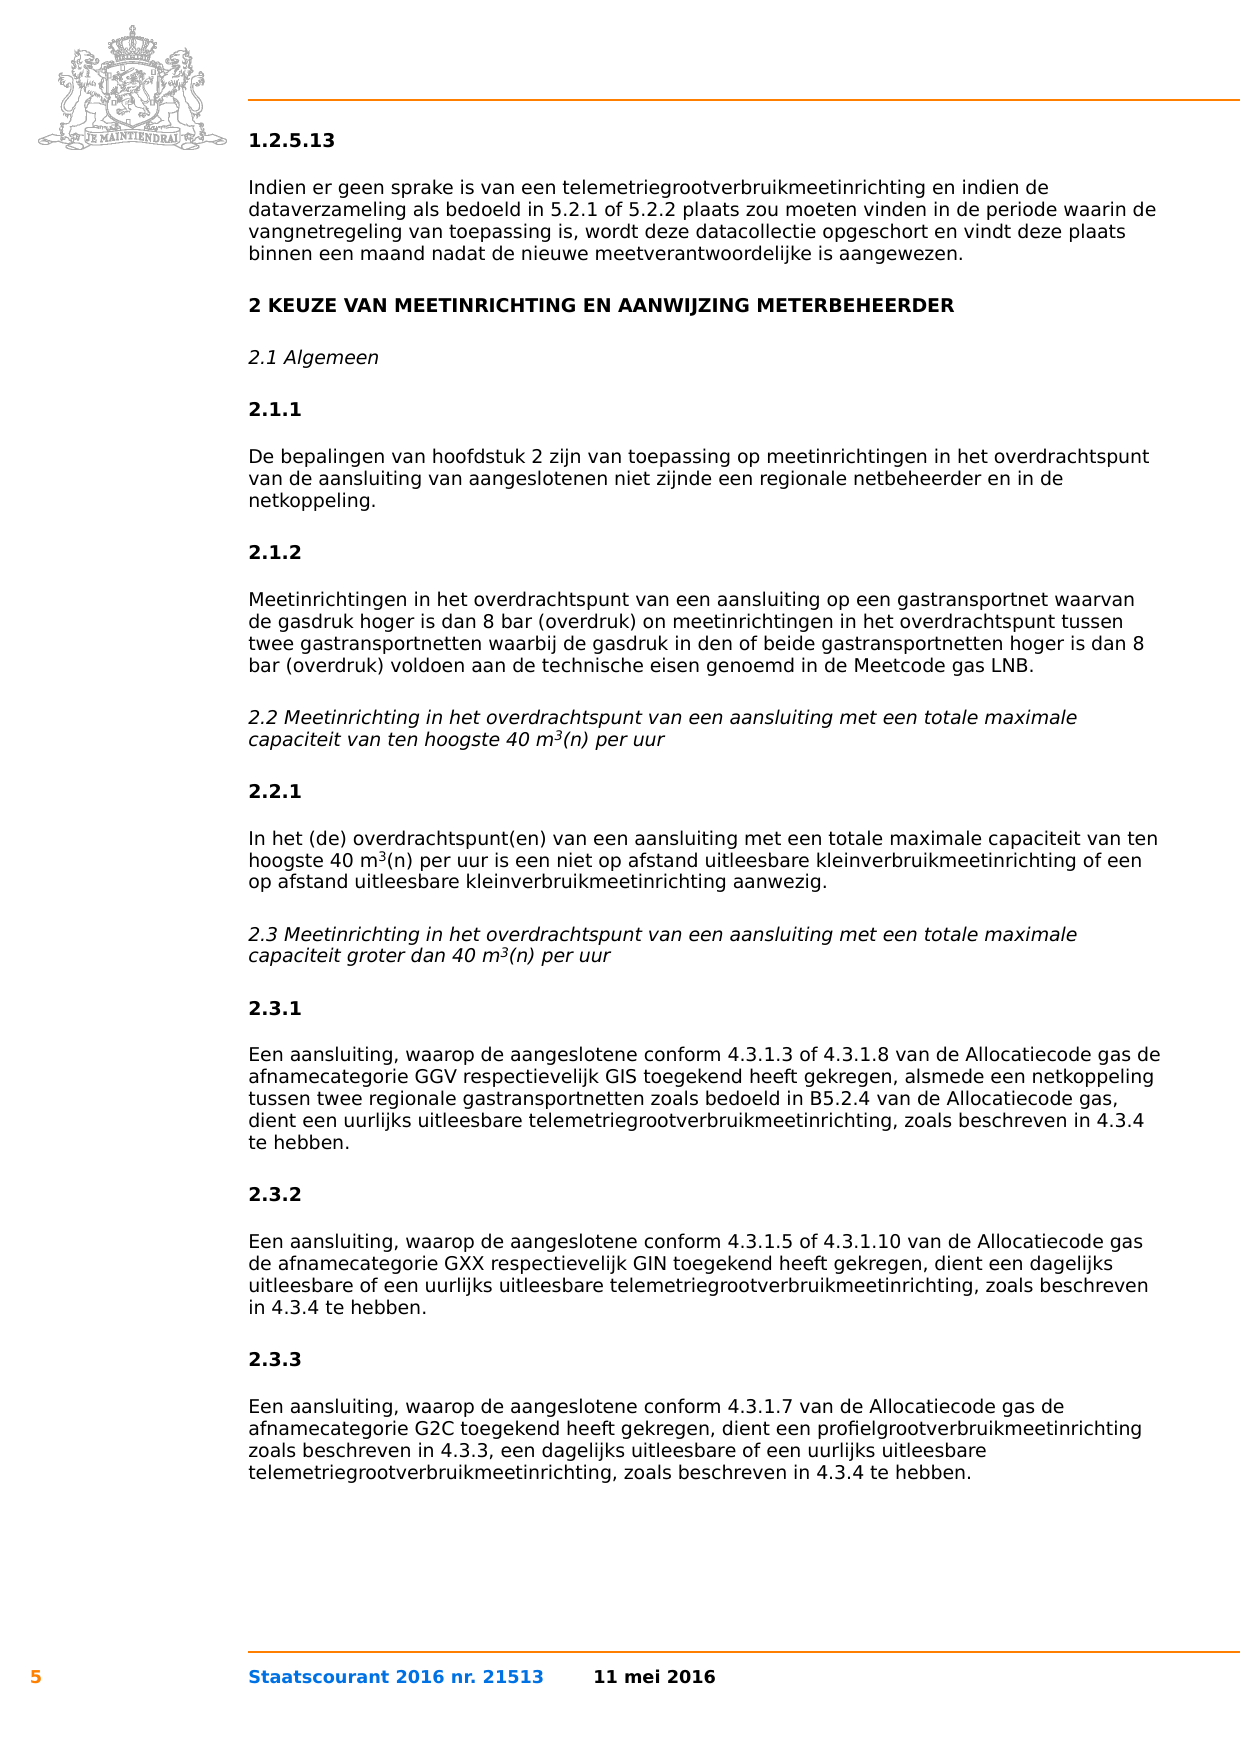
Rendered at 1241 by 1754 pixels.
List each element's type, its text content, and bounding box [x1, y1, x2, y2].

subtitle 2.2.1 [248, 781, 1163, 802]
subtitle 2.1.1 [248, 399, 1163, 421]
subtitle 2.3.2 [248, 1184, 1163, 1206]
subtitle 2 KEUZE VAN MEETINRICHTING EN AANWIJZING METERBEHEERDER [248, 295, 1163, 317]
text Indien er geen sprake is van een telemetriegrootverbruikmeetinrichting en indien de dataverzameling als bedoeld in 5.2.1 of 5.2.2 plaats zou moeten vinden in de periode waarin de vangnetregeling van toepassing is, wordt deze datacollectie opgeschort en vindt deze plaats binnen een maand nadat de nieuwe meetverantwoordelijke is aangewezen. [248, 177, 1163, 265]
text Een aansluiting, waarop de aangeslotene conform 4.3.1.5 of 4.3.1.10 van de Allocatiecode gas de afnamecategorie GXX respectievelijk GIN toegekend heeft gekregen, dient een dagelijks uitleesbare of een uurlijks uitleesbare telemetriegrootverbruikmeetinrichting, zoals beschreven in 4.3.4 te hebben. [248, 1231, 1163, 1319]
text De bepalingen van hoofdstuk 2 zijn van toepassing op meetinrichtingen in het overdrachtspunt van de aansluiting van aangeslotenen niet zijnde een regionale netbeheerder en in de netkoppeling. [248, 446, 1163, 512]
text In het (de) overdrachtspunt(en) van een aansluiting met een totale maximale capaciteit van ten hoogste 40 m3(n) per uur is een niet op afstand uitleesbare kleinverbruikmeetinrichting of een op afstand uitleesbare kleinverbruikmeetinrichting aanwezig. [248, 827, 1163, 893]
picture [38, 25, 227, 150]
text Meetinrichtingen in het overdrachtspunt van een aansluiting op een gastransportnet waarvan de gasdruk hoger is dan 8 bar (overdruk) on meetinrichtingen in het overdrachtspunt tussen twee gastransportnetten waarbij de gasdruk in den of beide gastransportnetten hoger is dan 8 bar (overdruk) voldoen aan de technische eisen genoemd in de Meetcode gas LNB. [248, 589, 1163, 677]
subtitle 2.3.1 [248, 997, 1163, 1019]
subtitle 2.1.2 [248, 542, 1163, 564]
subtitle 2.3 Meetinrichting in het overdrachtspunt van een aansluiting met een totale maximale capaciteit groter dan 40 m3(n) per uur [248, 923, 1163, 967]
text Een aansluiting, waarop de aangeslotene conform 4.3.1.3 of 4.3.1.8 van de Allocatiecode gas de afnamecategorie GGV respectievelijk GIS toegekend heeft gekregen, alsmede een netkoppeling tussen twee regionale gastransportnetten zoals bedoeld in B5.2.4 van de Allocatiecode gas, dient een uurlijks uitleesbare telemetriegrootverbruikmeetinrichting, zoals beschreven in 4.3.4 te hebben. [248, 1044, 1163, 1154]
text Een aansluiting, waarop de aangeslotene conform 4.3.1.7 van de Allocatiecode gas de afnamecategorie G2C toegekend heeft gekregen, dient een profielgrootverbruikmeetinrichting zoals beschreven in 4.3.3, een dagelijks uitleesbare of een uurlijks uitleesbare telemetriegrootverbruikmeetinrichting, zoals beschreven in 4.3.4 te hebben. [248, 1396, 1163, 1484]
subtitle 1.2.5.13 [248, 130, 1163, 152]
subtitle 2.1 Algemeen [248, 347, 1163, 369]
subtitle 2.2 Meetinrichting in het overdrachtspunt van een aansluiting met een totale maximale capaciteit van ten hoogste 40 m3(n) per uur [248, 707, 1163, 751]
subtitle 2.3.3 [248, 1349, 1163, 1371]
